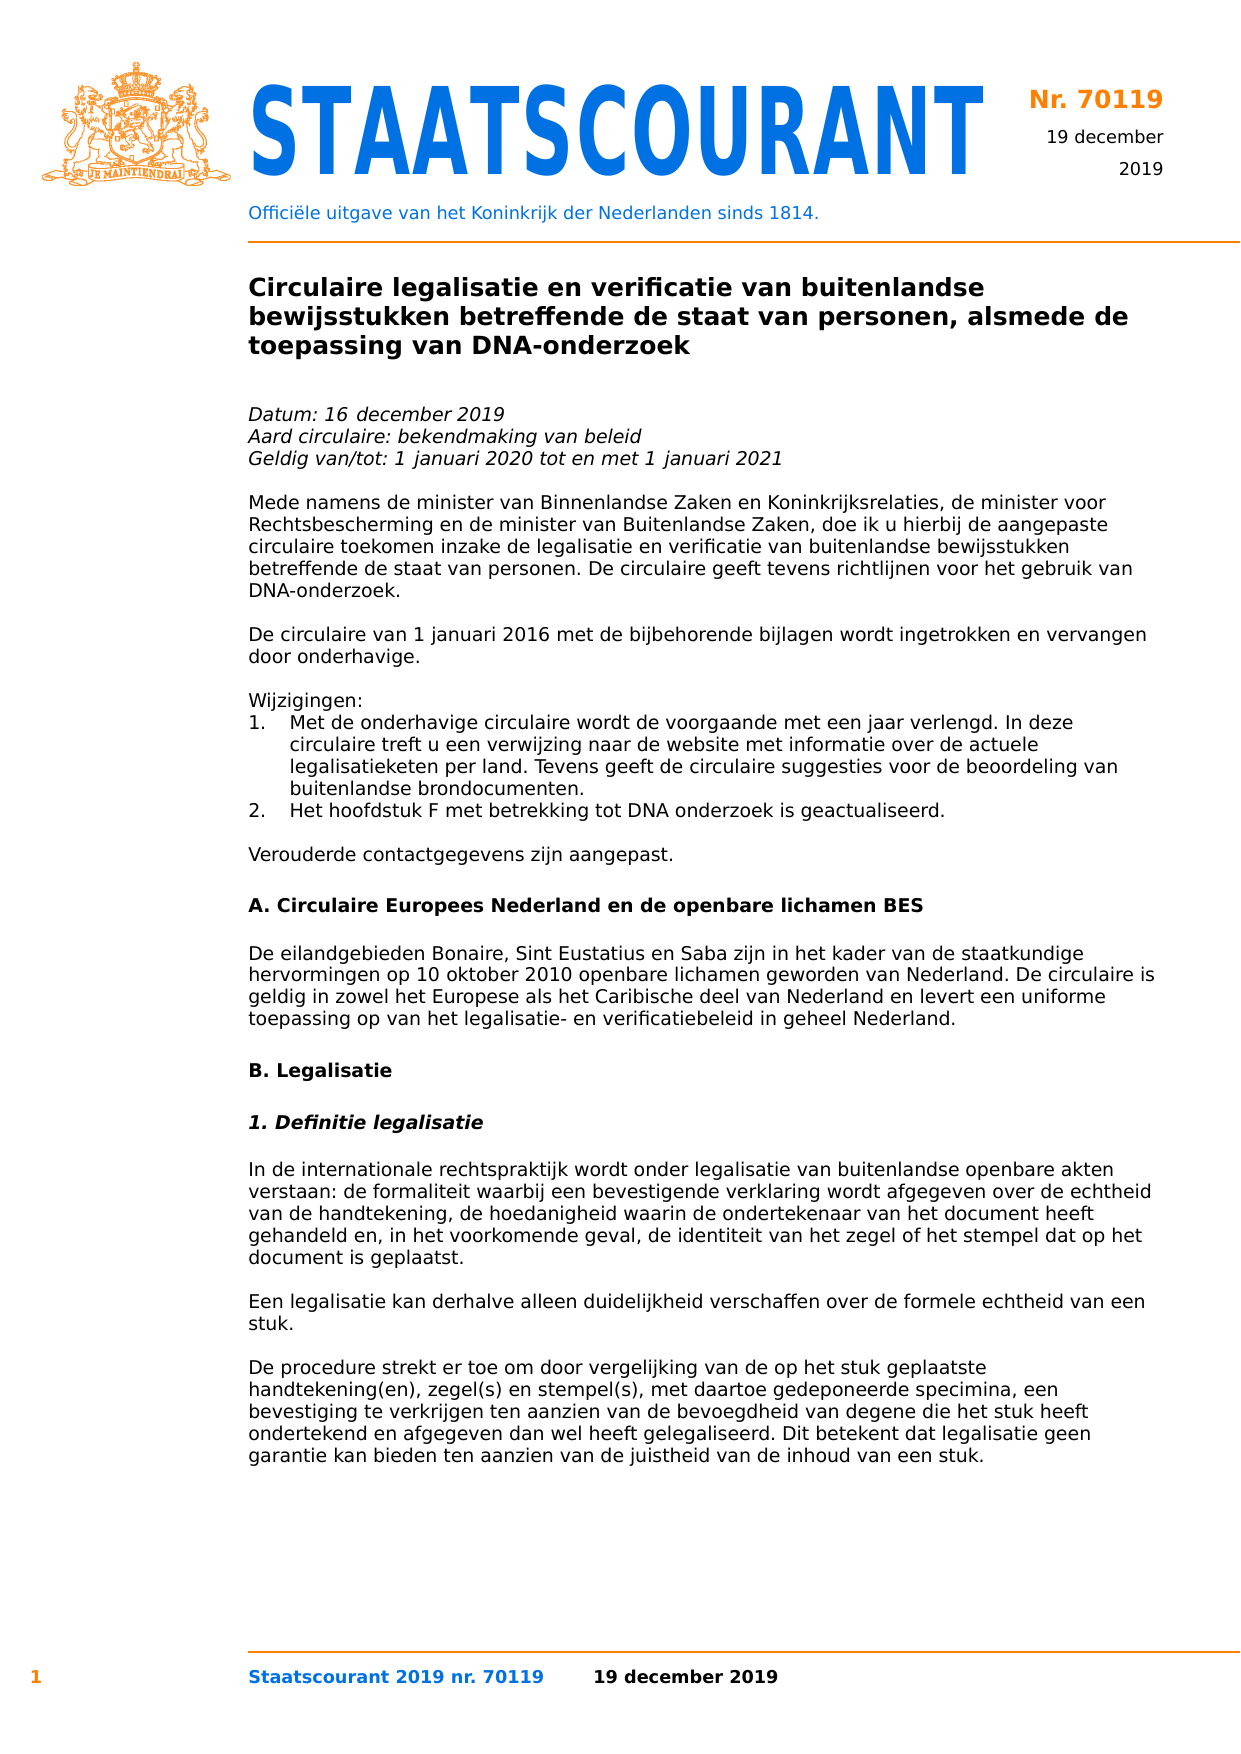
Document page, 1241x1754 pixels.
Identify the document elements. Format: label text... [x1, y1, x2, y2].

text De circulaire van 1 januari 2016 met de bijbehorende bijlagen wordt ingetrokken en vervangen door onderhavige. [248, 624, 1163, 668]
table_cell Officiële uitgave van het Koninkrijk der Nederlanden sinds 1814. [248, 203, 1240, 241]
text Verouderde contactgegevens zijn aangepast. [248, 843, 1163, 865]
text De procedure strekt er toe om door vergelijking van de op het stuk geplaatste handtekening(en), zegel(s) en stempel(s), met daartoe gedeponeerde specimina, een bevestiging te verkrijgen ten aanzien van de bevoegdheid van degene die het stuk heeft ondertekend en afgegeven dan wel heeft gelegaliseerd. Dit betekent dat legalisatie geen garantie kan bieden ten aanzien van de juistheid van de inhoud van een stuk. [248, 1357, 1163, 1467]
table_cell 19 december [998, 121, 1240, 153]
text Geldig van/tot: 1 januari 2020 tot en met 1 januari 2021 [248, 448, 1163, 470]
subtitle A. Circulaire Europees Nederland en de openbare lichamen BES [248, 895, 1163, 917]
text De eilandgebieden Bonaire, Sint Eustatius en Saba zijn in het kader van de staatkundige hervormingen op 10 oktober 2010 openbare lichamen geworden van Nederland. De circulaire is geldig in zowel het Europese als het Caribische deel van Nederland en levert een uniforme toepassing op van het legalisatie- en verificatiebeleid in geheel Nederland. [248, 942, 1163, 1030]
subtitle Circulaire legalisatie en verificatie van buitenlandse bewijsstukken betreffende de staat van personen, alsmede de toepassing van DNA-onderzoek [248, 273, 1163, 361]
table_header Nr. 70119 [998, 62, 1240, 121]
subtitle 1. Definitie legalisatie [248, 1112, 1163, 1134]
table_header STAATSCOURANT [248, 62, 998, 203]
text Een legalisatie kan derhalve alleen duidelijkheid verschaffen over de formele echtheid van een stuk. [248, 1291, 1163, 1335]
text Aard circulaire: bekendmaking van beleid [248, 426, 1163, 448]
text Wijzigingen: [248, 690, 1163, 712]
table_header [25, 62, 248, 241]
subtitle B. Legalisatie [248, 1060, 1163, 1082]
text Datum: 16 december 2019 [248, 404, 1163, 426]
text In de internationale rechtspraktijk wordt onder legalisatie van buitenlandse openbare akten verstaan: de formaliteit waarbij een bevestigende verklaring wordt afgegeven over de echtheid van de handtekening, de hoedanigheid waarin de ondertekenaar van het document heeft gehandeld en, in het voorkomende geval, de identiteit van het zegel of het stempel dat op het document is geplaatst. [248, 1159, 1163, 1269]
text 2. Het hoofdstuk F met betrekking tot DNA onderzoek is geactualiseerd. [248, 799, 1163, 822]
text 1. Met de onderhavige circulaire wordt de voorgaande met een jaar verlengd. In deze circulaire treft u een verwijzing naar de website met informatie over de actuele legalisatieketen per land. Tevens geeft de circulaire suggesties voor de beoordeling van buitenlandse brondocumenten. [248, 712, 1163, 799]
text Mede namens de minister van Binnenlandse Zaken en Koninkrijksrelaties, de minister voor Rechtsbescherming en de minister van Buitenlandse Zaken, doe ik u hierbij de aangepaste circulaire toekomen inzake de legalisatie en verificatie van buitenlandse bewijsstukken betreffende de staat van personen. De circulaire geeft tevens richtlijnen voor het gebruik van DNA-onderzoek. [248, 492, 1163, 602]
picture [41, 62, 231, 186]
table_cell 2019 [998, 153, 1240, 203]
